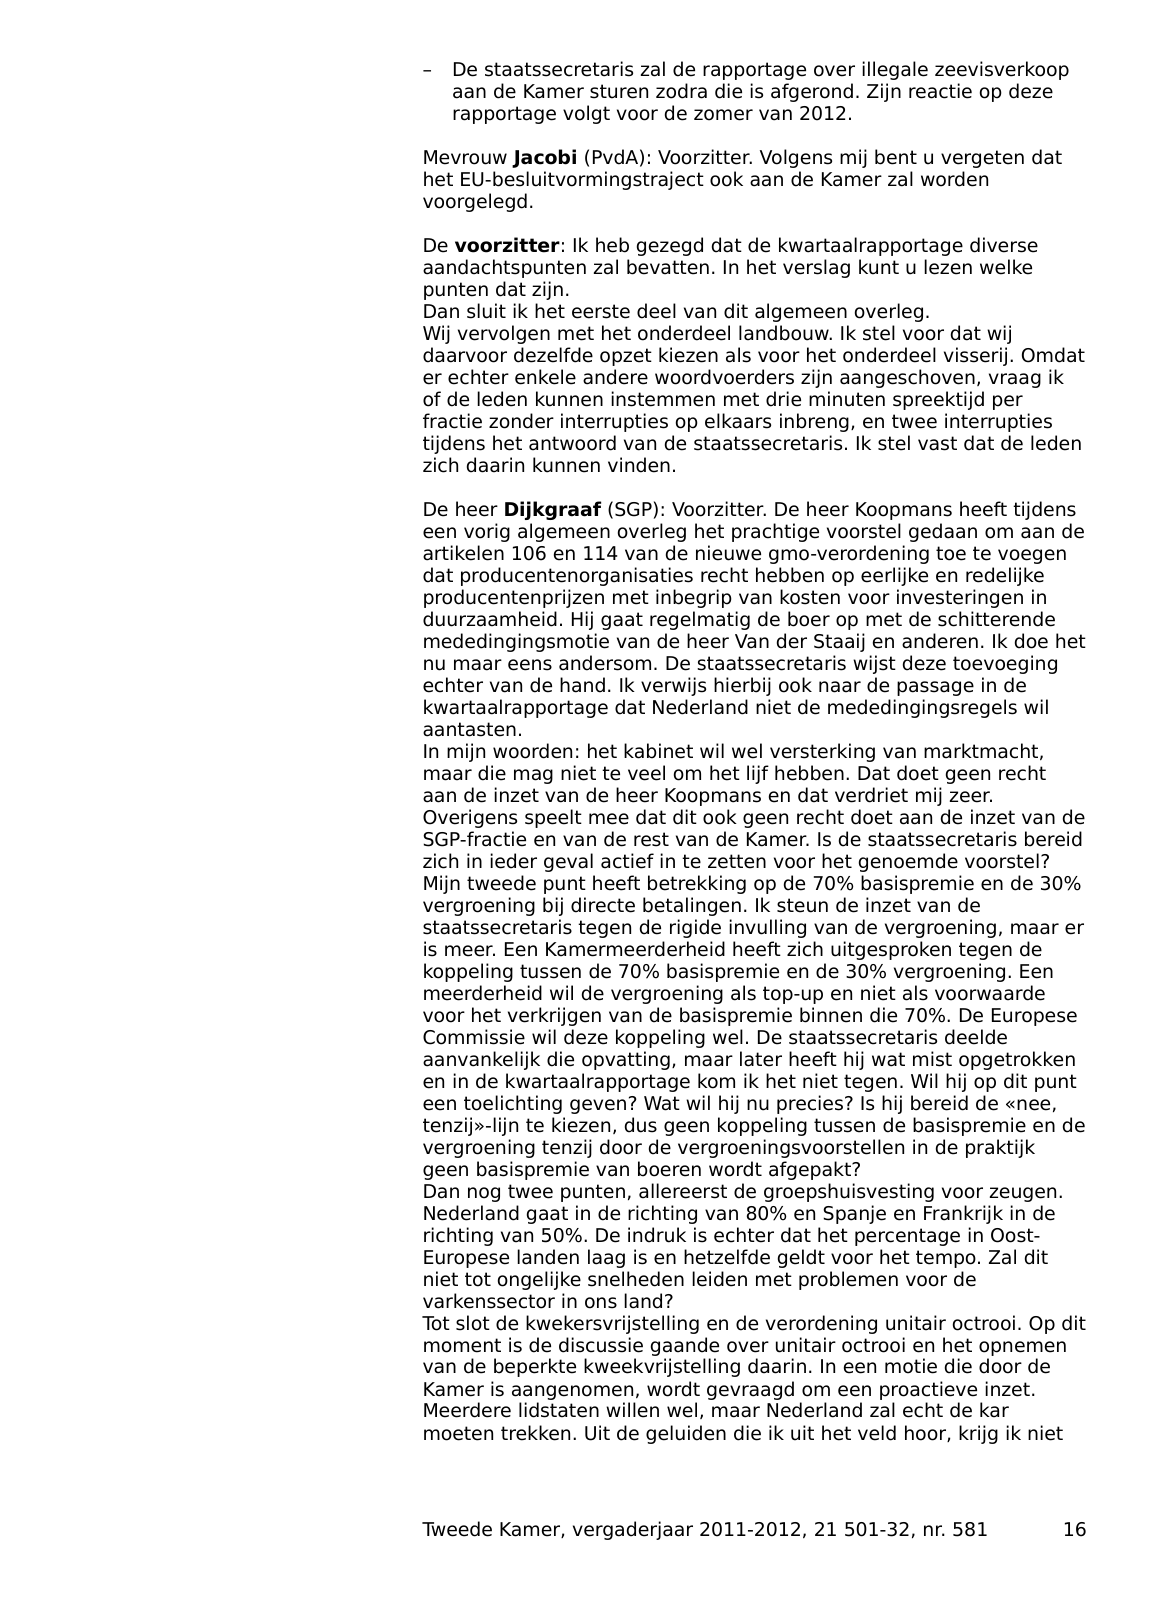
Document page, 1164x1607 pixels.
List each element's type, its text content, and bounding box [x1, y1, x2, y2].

text Wij vervolgen met het onderdeel landbouw. Ik stel voor dat wij daarvoor dezelfde opzet kiezen als voor het onderdeel visserij. Omdat er echter enkele andere woordvoerders zijn aangeschoven, vraag ik of de leden kunnen instemmen met drie minuten spreektijd per fractie zonder interrupties op elkaars inbreng, en twee interrupties tijdens het antwoord van de staatssecretaris. Ik stel vast dat de leden zich daarin kunnen vinden. [422, 323, 1087, 477]
text De heer Dijkgraaf (SGP): Voorzitter. De heer Koopmans heeft tijdens een vorig algemeen overleg het prachtige voorstel gedaan om aan de artikelen 106 en 114 van de nieuwe gmo-verordening toe te voegen dat producentenorganisaties recht hebben op eerlijke en redelijke producentenprijzen met inbegrip van kosten voor investeringen in duurzaamheid. Hij gaat regelmatig de boer op met de schitterende mededingingsmotie van de heer Van der Staaij en anderen. Ik doe het nu maar eens andersom. De staatssecretaris wijst deze toevoeging echter van de hand. Ik verwijs hierbij ook naar de passage in de kwartaalrapportage dat Nederland niet de mededingingsregels wil aantasten. [422, 499, 1087, 741]
text Dan nog twee punten, allereerst de groepshuisvesting voor zeugen. Nederland gaat in de richting van 80% en Spanje en Frankrijk in de richting van 50%. De indruk is echter dat het percentage in Oost-Europese landen laag is en hetzelfde geldt voor het tempo. Zal dit niet tot ongelijke snelheden leiden met problemen voor de varkenssector in ons land? [422, 1181, 1087, 1312]
text – De staatssecretaris zal de rapportage over illegale zeevisverkoop aan de Kamer sturen zodra die is afgerond. Zijn reactie op deze rapportage volgt voor de zomer van 2012. [422, 59, 1087, 125]
text Tot slot de kwekersvrijstelling en de verordening unitair octrooi. Op dit moment is de discussie gaande over unitair octrooi en het opnemen van de beperkte kweekvrijstelling daarin. In een motie die door de Kamer is aangenomen, wordt gevraagd om een proactieve inzet. Meerdere lidstaten willen wel, maar Nederland zal echt de kar moeten trekken. Uit de geluiden die ik uit het veld hoor, krijg ik niet [422, 1312, 1087, 1444]
text De voorzitter: Ik heb gezegd dat de kwartaalrapportage diverse aandachtspunten zal bevatten. In het verslag kunt u lezen welke punten dat zijn. [422, 235, 1087, 301]
text Mevrouw Jacobi (PvdA): Voorzitter. Volgens mij bent u vergeten dat het EU-besluitvormingstraject ook aan de Kamer zal worden voorgelegd. [422, 147, 1087, 213]
text In mijn woorden: het kabinet wil wel versterking van marktmacht, maar die mag niet te veel om het lijf hebben. Dat doet geen recht aan de inzet van de heer Koopmans en dat verdriet mij zeer. Overigens speelt mee dat dit ook geen recht doet aan de inzet van de SGP-fractie en van de rest van de Kamer. Is de staatssecretaris bereid zich in ieder geval actief in te zetten voor het genoemde voorstel? [422, 741, 1087, 873]
text Dan sluit ik het eerste deel van dit algemeen overleg. [422, 301, 1087, 323]
text Mijn tweede punt heeft betrekking op de 70% basispremie en de 30% vergroening bij directe betalingen. Ik steun de inzet van de staatssecretaris tegen de rigide invulling van de vergroening, maar er is meer. Een Kamermeerderheid heeft zich uitgesproken tegen de koppeling tussen de 70% basispremie en de 30% vergroening. Een meerderheid wil de vergroening als top-up en niet als voorwaarde voor het verkrijgen van de basispremie binnen die 70%. De Europese Commissie wil deze koppeling wel. De staatssecretaris deelde aanvankelijk die opvatting, maar later heeft hij wat mist opgetrokken en in de kwartaalrapportage kom ik het niet tegen. Wil hij op dit punt een toelichting geven? Wat wil hij nu precies? Is hij bereid de «nee, tenzij»-lijn te kiezen, dus geen koppeling tussen de basispremie en de vergroening tenzij door de vergroeningsvoorstellen in de praktijk geen basispremie van boeren wordt afgepakt? [422, 873, 1087, 1181]
